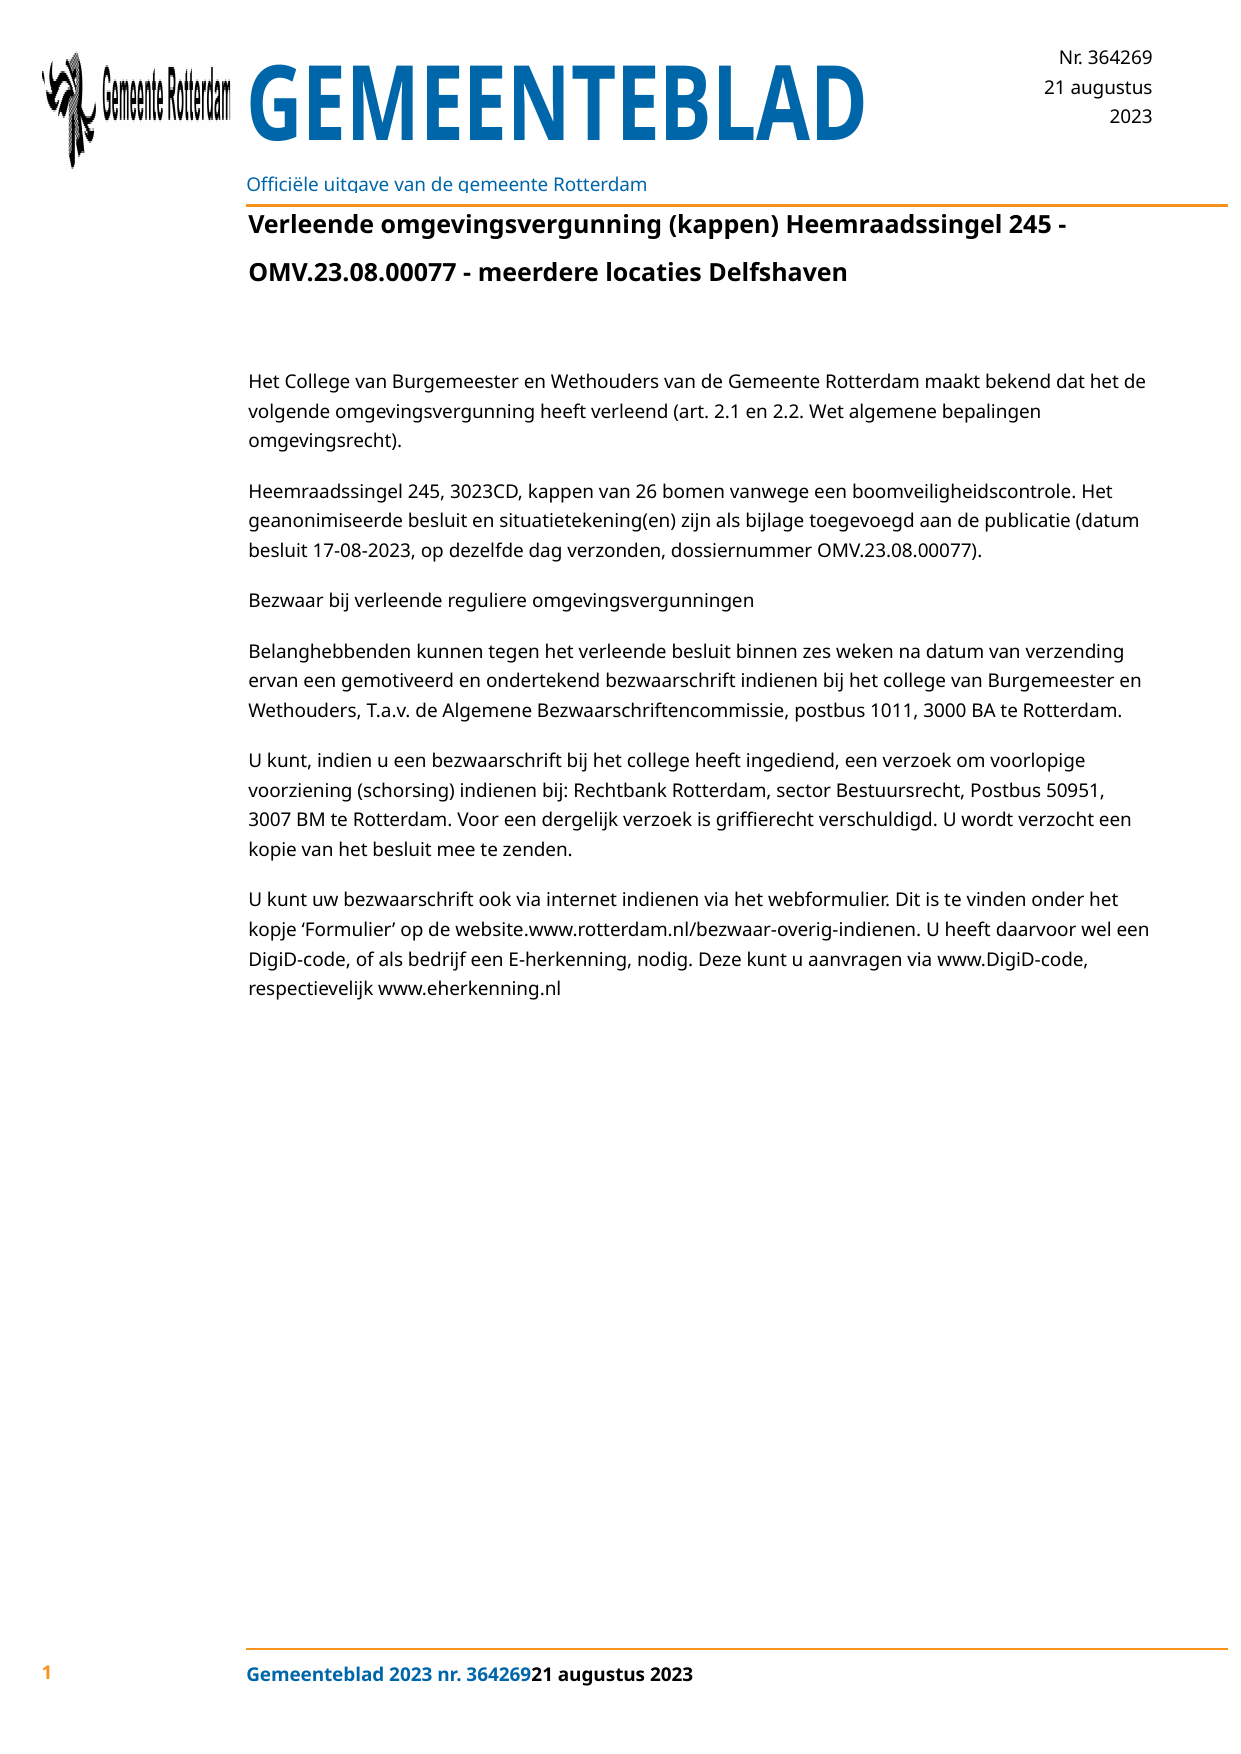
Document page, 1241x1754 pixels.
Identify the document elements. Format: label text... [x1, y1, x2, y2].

text Belanghebbenden kunnen tegen het verleende besluit binnen zes weken na datum van verzending ervan een gemotiveerd en ondertekend bezwaarschrift indienen bij het college van Burgemeester en Wethouders, T.a.v. de Algemene Bezwaarschriftencommissie, postbus 1011, 3000 BA te Rotterdam. [248, 638, 1152, 723]
text Verleende omgevingsvergunning (kappen) Heemraadssingel 245 - OMV.23.08.00077 - meerdere locaties Delfshaven [248, 207, 1152, 288]
text Het College van Burgemeester en Wethouders van de Gemeente Rotterdam maakt bekend dat het de volgende omgevingsvergunning heeft verleend (art. 2.1 en 2.2. Wet algemene bepalingen omgevingsrecht). [248, 368, 1152, 453]
text U kunt uw bezwaarschrift ook via internet indienen via het webformulier. Dit is te vinden onder het kopje ‘Formulier’ op de website.www.rotterdam.nl/bezwaar-overig-indienen. U heeft daarvoor wel een DigiD-code, of als bedrijf een E-herkenning, nodig. Deze kunt u aanvragen via www.DigiD-code, respectievelijk www.eherkenning.nl [248, 887, 1152, 1001]
text U kunt, indien u een bezwaarschrift bij het college heeft ingediend, een verzoek om voorlopige voorziening (schorsing) indienen bij: Rechtbank Rotterdam, sector Bestuursrecht, Postbus 50951, 3007 BM te Rotterdam. Voor een dergelijk verzoek is griffierecht verschuldigd. U wordt verzocht een kopie van het besluit mee te zenden. [248, 747, 1152, 862]
text Bezwaar bij verleende reguliere omgevingsvergunningen [248, 587, 1152, 613]
picture [41, 47, 231, 172]
text Heemraadssingel 245, 3023CD, kappen van 26 bomen vanwege een boomveiligheidscontrole. Het geanonimiseerde besluit en situatietekening(en) zijn als bijlage toegevoegd aan de publicatie (datum besluit 17-08-2023, op dezelfde dag verzonden, dossiernummer OMV.23.08.00077). [248, 478, 1152, 563]
